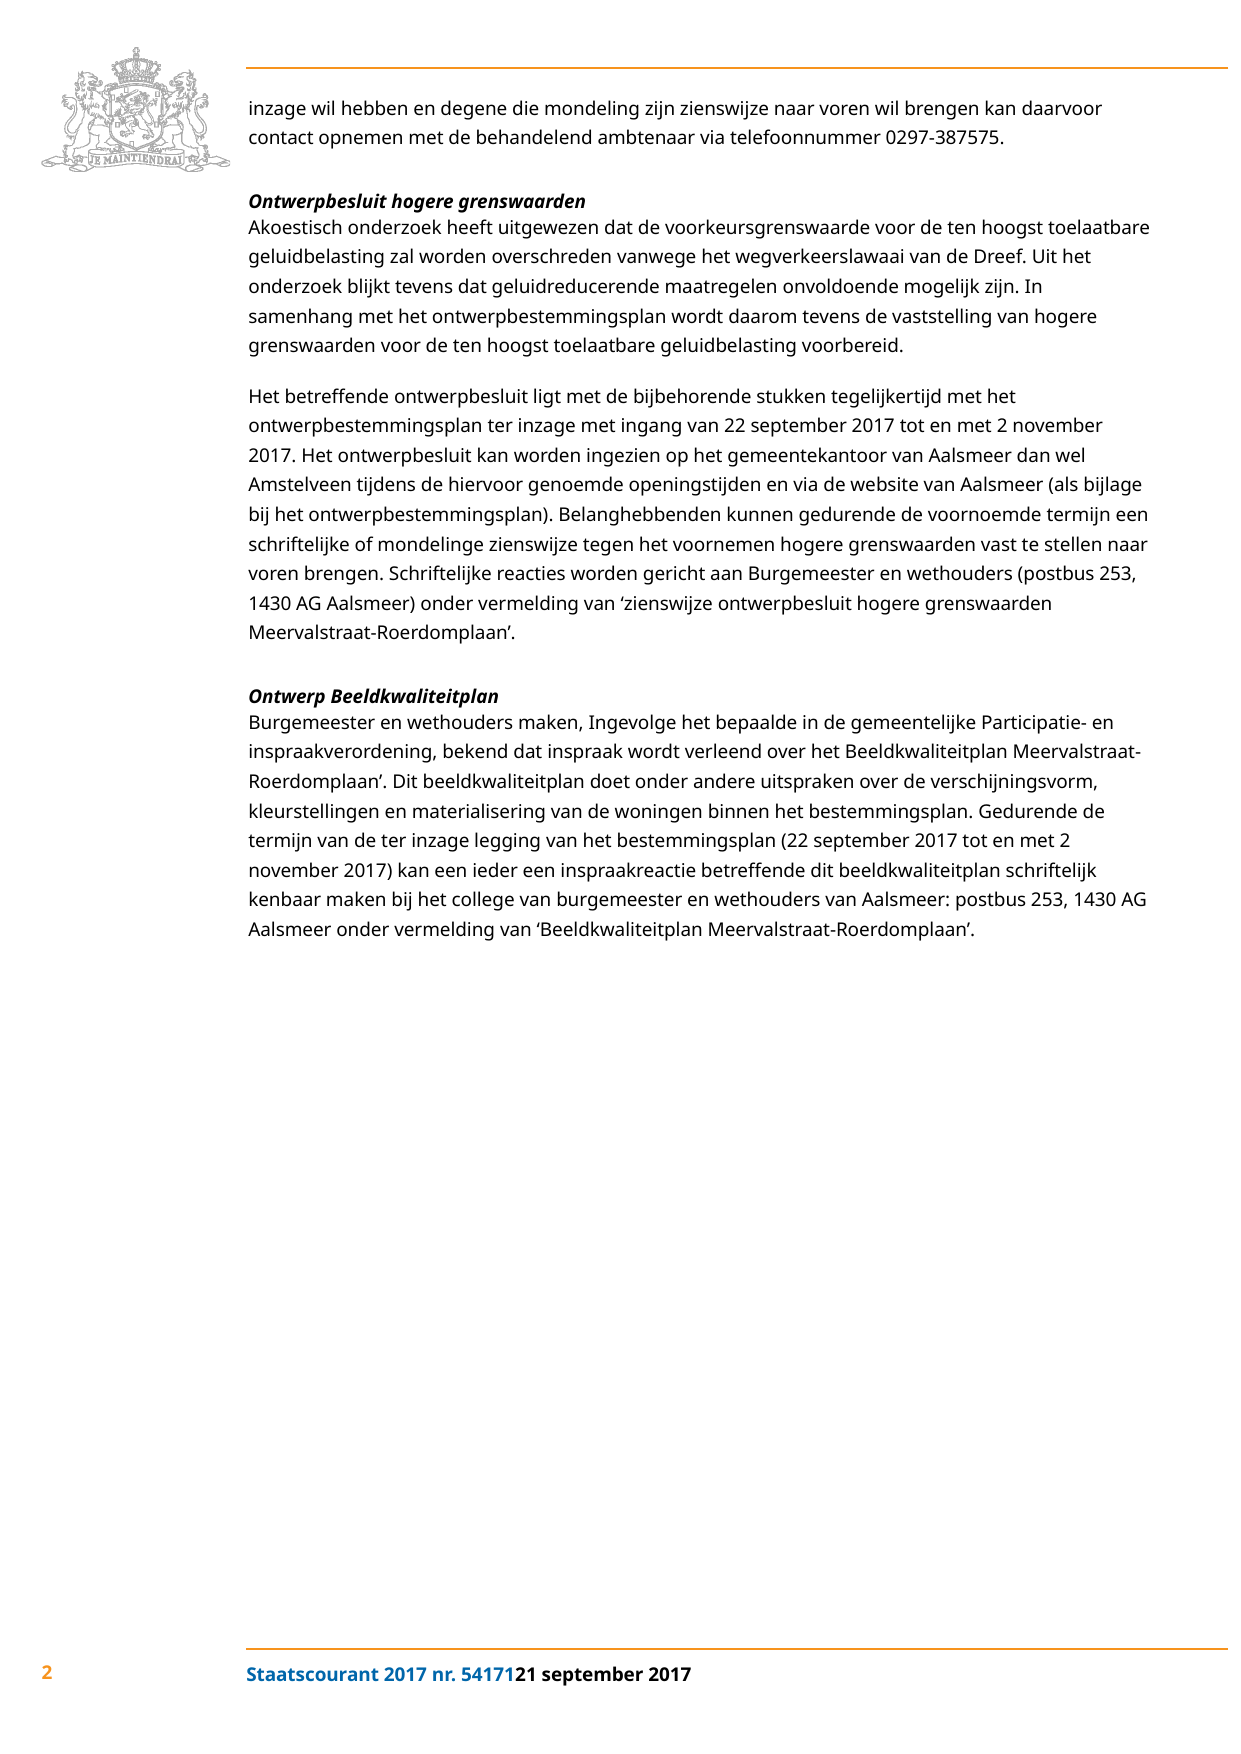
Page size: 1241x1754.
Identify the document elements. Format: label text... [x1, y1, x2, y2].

picture [41, 47, 231, 172]
text Het betreffende ontwerpbesluit ligt met de bijbehorende stukken tegelijkertijd met het ontwerpbestemmingsplan ter inzage met ingang van 22 september 2017 tot en met 2 november 2017. Het ontwerpbesluit kan worden ingezien op het gemeentekantoor van Aalsmeer dan wel Amstelveen tijdens de hiervoor genoemde openingstijden en via de website van Aalsmeer (als bijlage bij het ontwerpbestemmingsplan). Belanghebbenden kunnen gedurende de voornoemde termijn een schriftelijke of mondelinge zienswijze tegen het voornemen hogere grenswaarden vast te stellen naar voren brengen. Schriftelijke reacties worden gericht aan Burgemeester en wethouders (postbus 253, 1430 AG Aalsmeer) onder vermelding van ‘zienswijze ontwerpbesluit hogere grenswaarden Meervalstraat-Roerdomplaan’. [248, 383, 1152, 645]
text Akoestisch onderzoek heeft uitgewezen dat de voorkeursgrenswaarde voor de ten hoogst toelaatbare geluidbelasting zal worden overschreden vanwege het wegverkeerslawaai van de Dreef. Uit het onderzoek blijkt tevens dat geluidreducerende maatregelen onvoldoende mogelijk zijn. In samenhang met het ontwerpbestemmingsplan wordt daarom tevens de vaststelling van hogere grenswaarden voor de ten hoogst toelaatbare geluidbelasting voorbereid. [248, 214, 1152, 358]
text Burgemeester en wethouders maken, Ingevolge het bepaalde in de gemeentelijke Participatie- en inspraakverordening, bekend dat inspraak wordt verleend over het Beeldkwaliteitplan Meervalstraat-Roerdomplaan’. Dit beeldkwaliteitplan doet onder andere uitspraken over de verschijningsvorm, kleurstellingen en materialisering van de woningen binnen het bestemmingsplan. Gedurende de termijn van de ter inzage legging van het bestemmingsplan (22 september 2017 tot en met 2 november 2017) kan een ieder een inspraakreactie betreffende dit beeldkwaliteitplan schriftelijk kenbaar maken bij het college van burgemeester en wethouders van Aalsmeer: postbus 253, 1430 AG Aalsmeer onder vermelding van ‘Beeldkwaliteitplan Meervalstraat-Roerdomplaan’. [248, 709, 1152, 942]
text Ontwerpbesluit hogere grenswaarden [248, 188, 1152, 214]
text Ontwerp Beeldkwaliteitplan [248, 683, 1152, 709]
text inzage wil hebben en degene die mondeling zijn zienswijze naar voren wil brengen kan daarvoor contact opnemen met de behandelend ambtenaar via telefoonnummer 0297-387575. [248, 95, 1152, 150]
